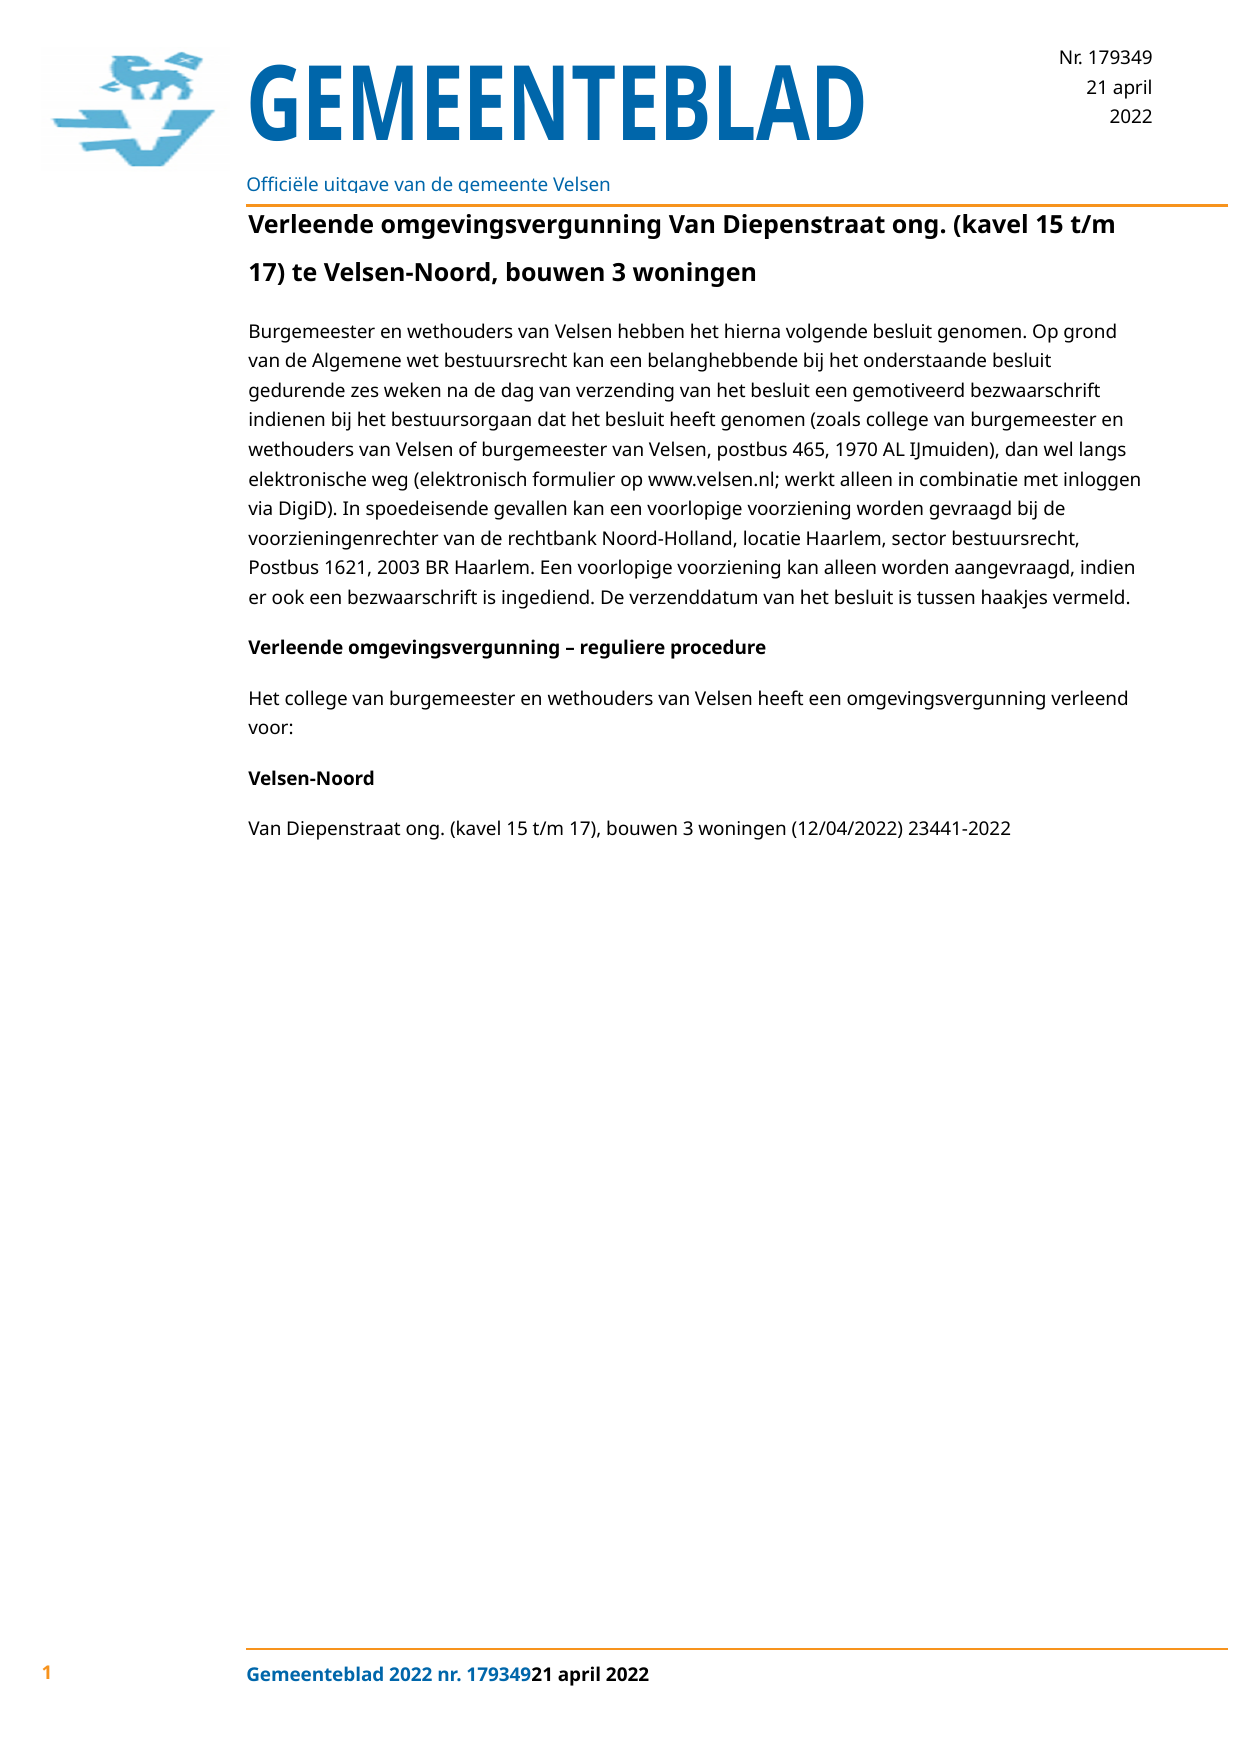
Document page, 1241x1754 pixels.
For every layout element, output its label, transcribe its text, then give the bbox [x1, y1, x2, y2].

text Verleende omgevingsvergunning Van Diepenstraat ong. (kavel 15 t/m 17) te Velsen-Noord, bouwen 3 woningen [248, 207, 1152, 288]
text Van Diepenstraat ong. (kavel 15 t/m 17), bouwen 3 woningen (12/04/2022) 23441-2022 [248, 815, 1152, 841]
picture [41, 47, 231, 172]
text Verleende omgevingsvergunning – reguliere procedure [248, 634, 1152, 660]
text Velsen-Noord [248, 765, 1152, 791]
text Burgemeester en wethouders van Velsen hebben het hierna volgende besluit genomen. Op grond van de Algemene wet bestuursrecht kan een belanghebbende bij het onderstaande besluit gedurende zes weken na de dag van verzending van het besluit een gemotiveerd bezwaarschrift indienen bij het bestuursorgaan dat het besluit heeft genomen (zoals college van burgemeester en wethouders van Velsen of burgemeester van Velsen, postbus 465, 1970 AL IJmuiden), dan wel langs elektronische weg (elektronisch formulier op www.velsen.nl; werkt alleen in combinatie met inloggen via DigiD). In spoedeisende gevallen kan een voorlopige voorziening worden gevraagd bij de voorzieningenrechter van de rechtbank Noord-Holland, locatie Haarlem, sector bestuursrecht, Postbus 1621, 2003 BR Haarlem. Een voorlopige voorziening kan alleen worden aangevraagd, indien er ook een bezwaarschrift is ingediend. De verzenddatum van het besluit is tussen haakjes vermeld. [248, 318, 1152, 610]
text Het college van burgemeester en wethouders van Velsen heeft een omgevingsvergunning verleend voor: [248, 685, 1152, 740]
